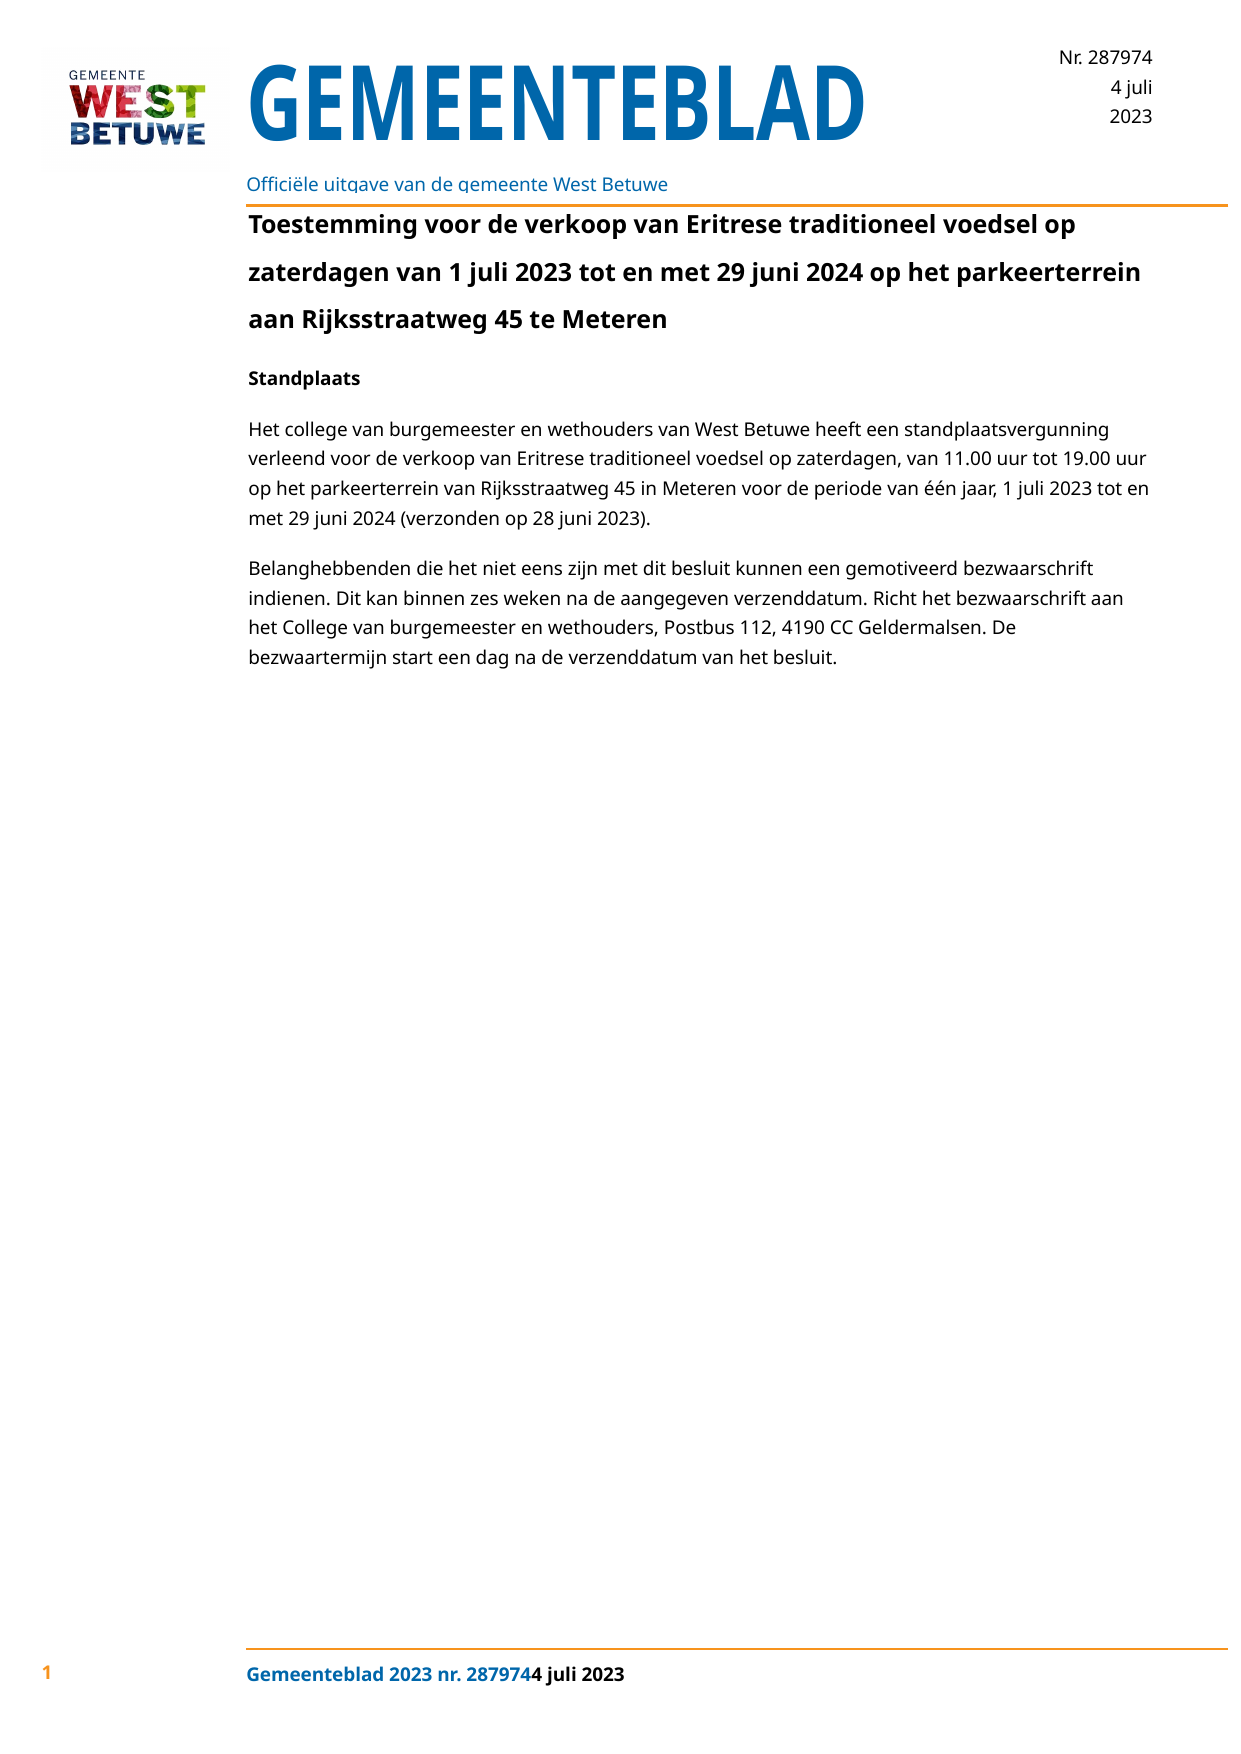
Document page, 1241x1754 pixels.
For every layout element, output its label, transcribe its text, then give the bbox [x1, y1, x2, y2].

text Het college van burgemeester en wethouders van West Betuwe heeft een standplaatsvergunning verleend voor de verkoop van Eritrese traditioneel voedsel op zaterdagen, van 11.00 uur tot 19.00 uur op het parkeerterrein van Rijksstraatweg 45 in Meteren voor de periode van één jaar, 1 juli 2023 tot en met 29 juni 2024 (verzonden op 28 juni 2023). [248, 416, 1152, 530]
text Toestemming voor de verkoop van Eritrese traditioneel voedsel op zaterdagen van 1 juli 2023 tot en met 29 juni 2024 op het parkeerterrein aan Rijksstraatweg 45 te Meteren [248, 207, 1152, 336]
text Belanghebbenden die het niet eens zijn met dit besluit kunnen een gemotiveerd bezwaarschrift indienen. Dit kan binnen zes weken na de aangegeven verzenddatum. Richt het bezwaarschrift aan het College van burgemeester en wethouders, Postbus 112, 4190 CC Geldermalsen. De bezwaartermijn start een dag na de verzenddatum van het besluit. [248, 555, 1152, 669]
text Standplaats [248, 366, 1152, 391]
picture [41, 47, 231, 172]
